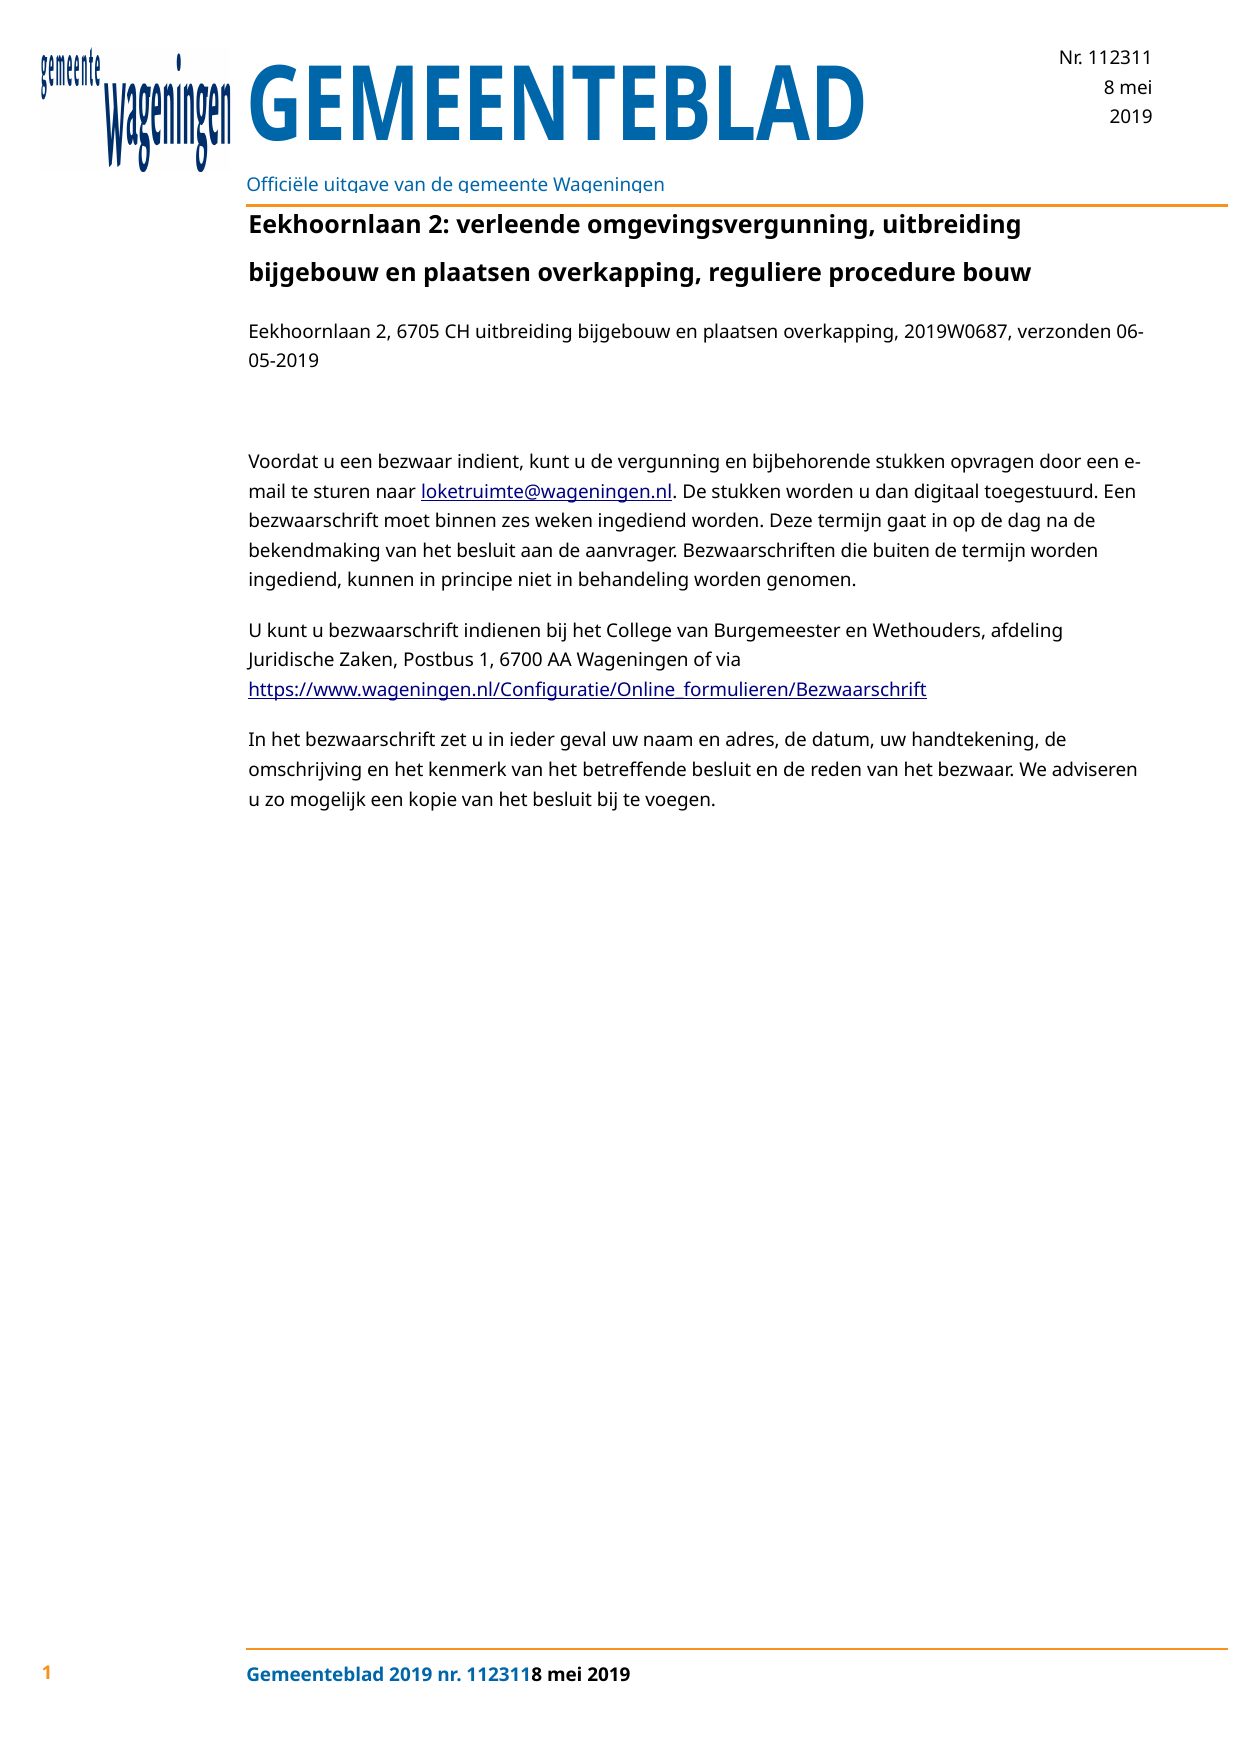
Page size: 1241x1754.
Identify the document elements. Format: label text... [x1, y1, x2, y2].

text In het bezwaarschrift zet u in ieder geval uw naam en adres, de datum, uw handtekening, de omschrijving en het kenmerk van het betreffende besluit en de reden van het bezwaar. We adviseren u zo mogelijk een kopie van het besluit bij te voegen. [248, 727, 1152, 812]
text Eekhoornlaan 2, 6705 CH uitbreiding bijgebouw en plaatsen overkapping, 2019W0687, verzonden 06-05-2019 [248, 318, 1152, 373]
picture [41, 47, 231, 172]
text Voordat u een bezwaar indient, kunt u de vergunning en bijbehorende stukken opvragen door een e-mail te sturen naar loketruimte@wageningen.nl. De stukken worden u dan digitaal toegestuurd. Een bezwaarschrift moet binnen zes weken ingediend worden. Deze termijn gaat in op de dag na de bekendmaking van het besluit aan de aanvrager. Bezwaarschriften die buiten de termijn worden ingediend, kunnen in principe niet in behandeling worden genomen. [248, 448, 1152, 592]
text Eekhoornlaan 2: verleende omgevingsvergunning, uitbreiding bijgebouw en plaatsen overkapping, reguliere procedure bouw [248, 207, 1152, 288]
text U kunt u bezwaarschrift indienen bij het College van Burgemeester en Wethouders, afdeling Juridische Zaken, Postbus 1, 6700 AA Wageningen of via https://www.wageningen.nl/Configuratie/Online_formulieren/Bezwaarschrift [248, 617, 1152, 702]
